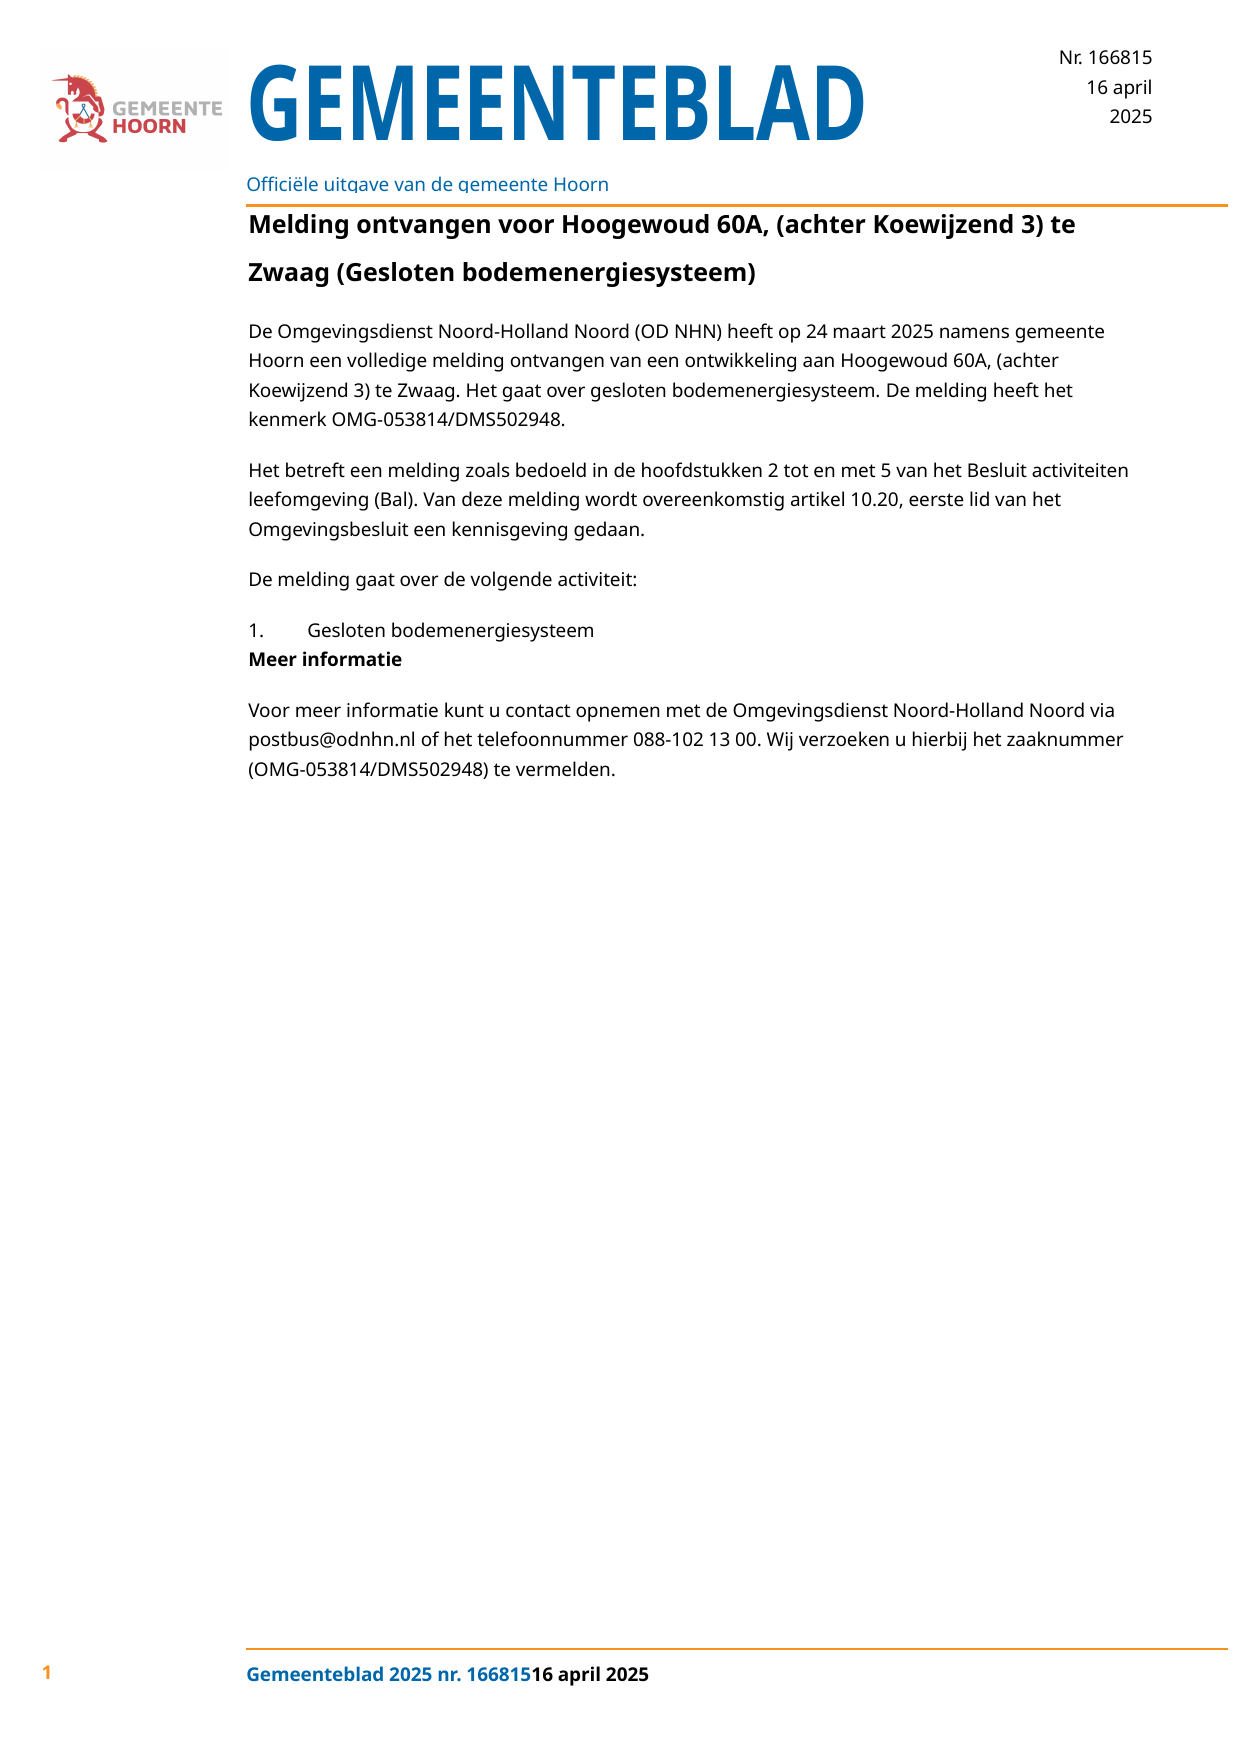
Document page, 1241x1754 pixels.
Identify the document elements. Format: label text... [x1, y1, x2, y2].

text Het betreft een melding zoals bedoeld in de hoofdstukken 2 tot en met 5 van het Besluit activiteiten leefomgeving (Bal). Van deze melding wordt overeenkomstig artikel 10.20, eerste lid van het Omgevingsbesluit een kennisgeving gedaan. [248, 457, 1152, 542]
list Gesloten bodemenergiesysteem [248, 617, 1152, 643]
text Voor meer informatie kunt u contact opnemen met de Omgevingsdienst Noord-Holland Noord via postbus@odnhn.nl of het telefoonnummer 088-102 13 00. Wij verzoeken u hierbij het zaaknummer (OMG-053814/DMS502948) te vermelden. [248, 697, 1152, 782]
text Melding ontvangen voor Hoogewoud 60A, (achter Koewijzend 3) te Zwaag (Gesloten bodemenergiesysteem) [248, 207, 1152, 288]
text De melding gaat over de volgende activiteit: [248, 567, 1152, 592]
text De Omgevingsdienst Noord-Holland Noord (OD NHN) heeft op 24 maart 2025 namens gemeente Hoorn een volledige melding ontvangen van een ontwikkeling aan Hoogewoud 60A, (achter Koewijzend 3) te Zwaag. Het gaat over gesloten bodemenergiesysteem. De melding heeft het kenmerk OMG-053814/DMS502948. [248, 318, 1152, 432]
picture [41, 47, 231, 172]
text Meer informatie [248, 647, 1152, 672]
